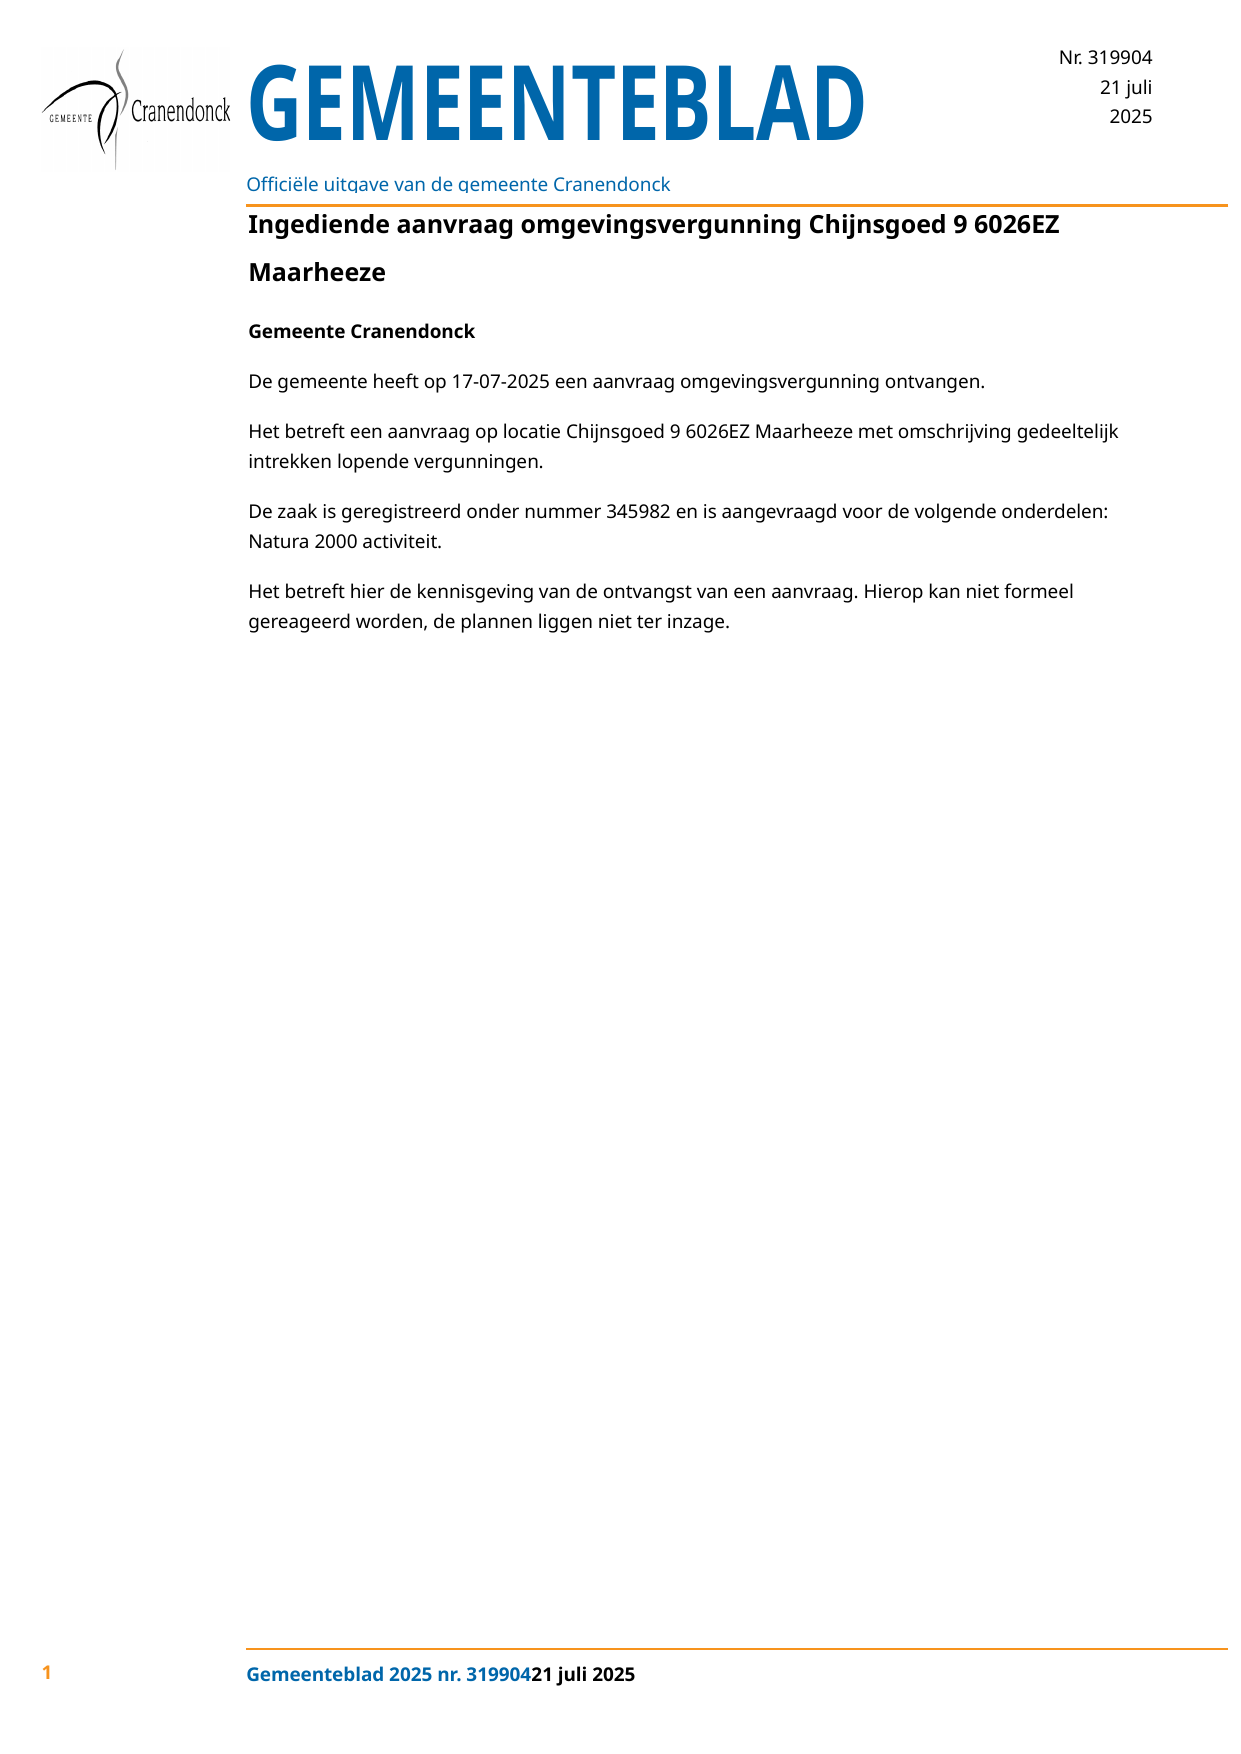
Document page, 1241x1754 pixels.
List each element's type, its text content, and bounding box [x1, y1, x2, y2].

text De gemeente heeft op 17-07-2025 een aanvraag omgevingsvergunning ontvangen. [248, 368, 1152, 394]
text Het betreft hier de kennisgeving van de ontvangst van een aanvraag. Hierop kan niet formeel gereageerd worden, de plannen liggen niet ter inzage. [248, 579, 1152, 634]
text Ingediende aanvraag omgevingsvergunning Chijnsgoed 9 6026EZ Maarheeze [248, 207, 1152, 288]
picture [41, 47, 231, 172]
text De zaak is geregistreerd onder nummer 345982 en is aangevraagd voor de volgende onderdelen: Natura 2000 activiteit. [248, 499, 1152, 554]
text Gemeente Cranendonck [248, 318, 1152, 344]
text Het betreft een aanvraag op locatie Chijnsgoed 9 6026EZ Maarheeze met omschrijving gedeeltelijk intrekken lopende vergunningen. [248, 419, 1152, 474]
